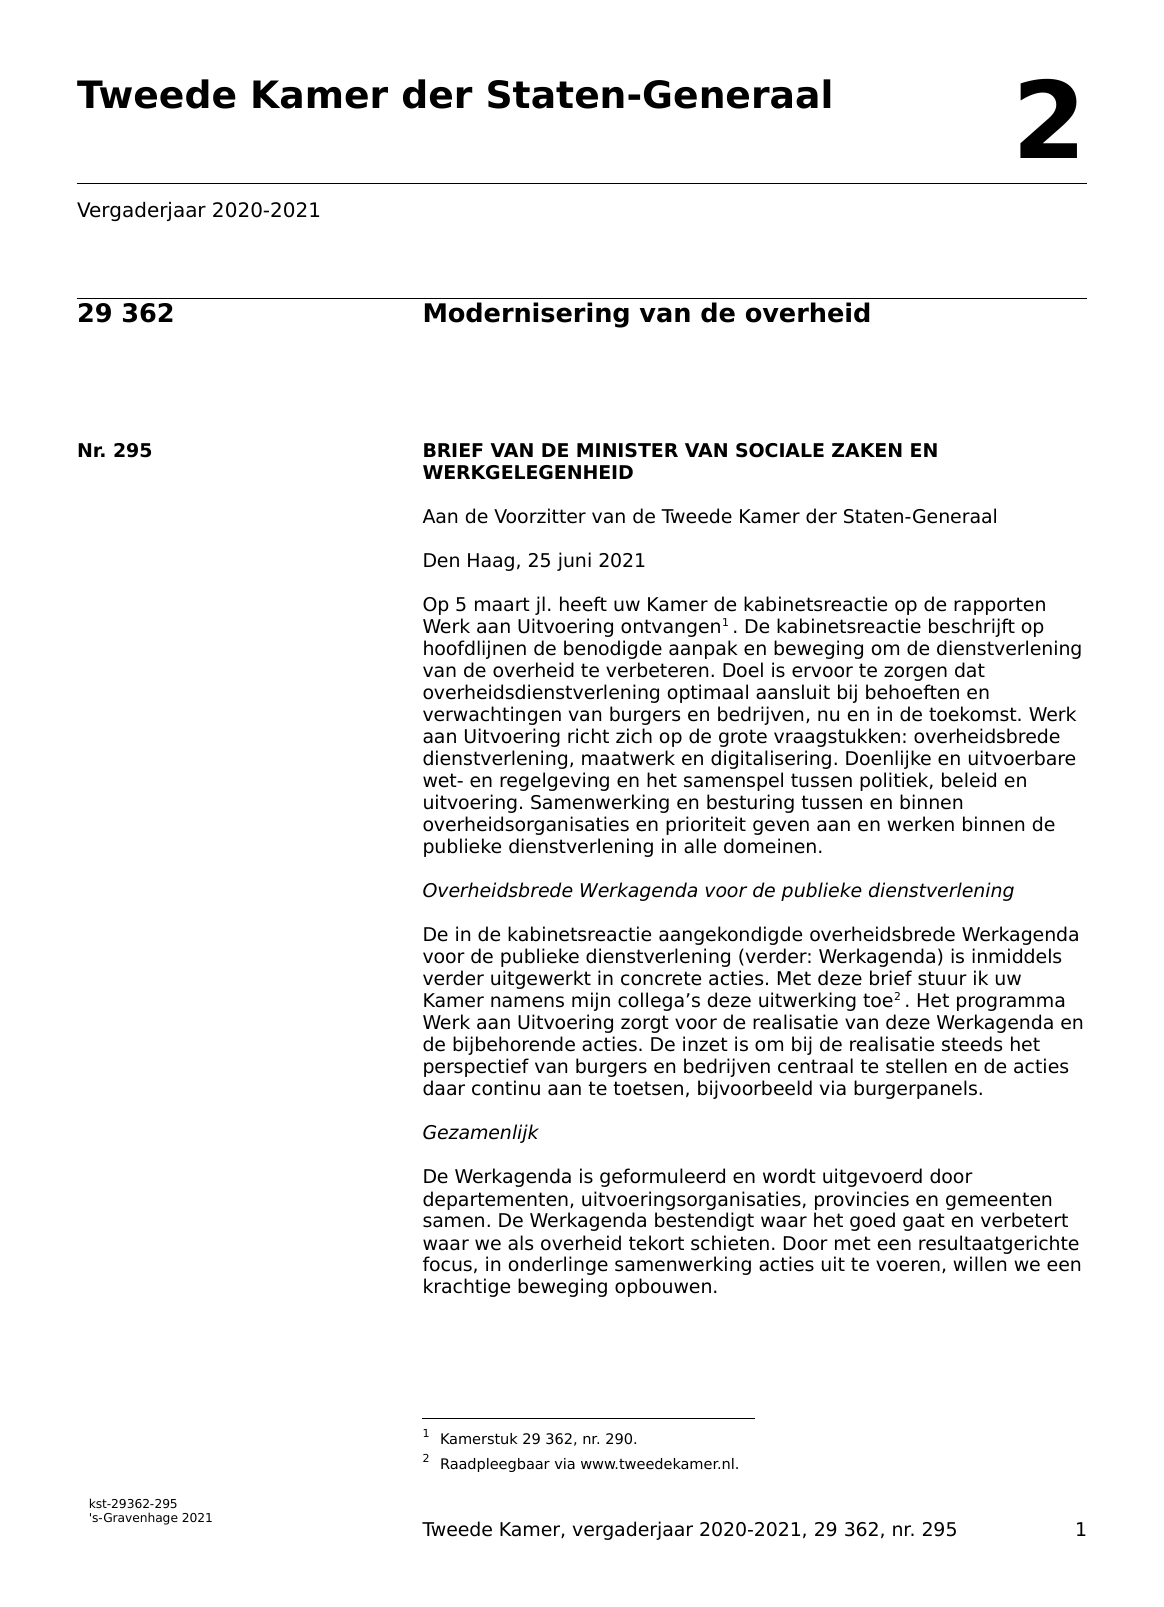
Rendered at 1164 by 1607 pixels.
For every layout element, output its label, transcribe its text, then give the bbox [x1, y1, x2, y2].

text Aan de Voorzitter van de Tweede Kamer der Staten-Generaal [422, 506, 1087, 528]
text Raadpleegbaar via www.tweedekamer.nl. [422, 1452, 1087, 1474]
text Kamerstuk 29 362, nr. 290. [422, 1427, 1087, 1449]
table_header Tweede Kamer der Staten-Generaal [77, 59, 886, 183]
text Den Haag, 25 juni 2021 [422, 550, 1087, 572]
table_header 2 [886, 59, 1087, 183]
table_cell Vergaderjaar 2020-2021 [77, 184, 1087, 298]
subtitle Nr. 295 BRIEF VAN DE MINISTER VAN SOCIALE ZAKEN EN WERKGELEGENHEID [77, 440, 1087, 484]
text kst-29362-295 [88, 1497, 323, 1511]
text 's-Gravenhage 2021 [88, 1511, 323, 1525]
subtitle 29 362 Modernisering van de overheid [77, 299, 1087, 329]
text De in de kabinetsreactie aangekondigde overheidsbrede Werkagenda voor de publieke dienstverlening (verder: Werkagenda) is inmiddels verder uitgewerkt in concrete acties. Met deze brief stuur ik uw Kamer namens mijn collega’s deze uitwerking toe. Het programma Werk aan Uitvoering zorgt voor de realisatie van deze Werkagenda en de bijbehorende acties. De inzet is om bij de realisatie steeds het perspectief van burgers en bedrijven centraal te stellen en de acties daar continu aan te toetsen, bijvoorbeeld via burgerpanels. [422, 924, 1087, 1100]
text Op 5 maart jl. heeft uw Kamer de kabinetsreactie op de rapporten Werk aan Uitvoering ontvangen. De kabinetsreactie beschrijft op hoofdlijnen de benodigde aanpak en beweging om de dienstverlening van de overheid te verbeteren. Doel is ervoor te zorgen dat overheidsdienstverlening optimaal aansluit bij behoeften en verwachtingen van burgers en bedrijven, nu en in de toekomst. Werk aan Uitvoering richt zich op de grote vraagstukken: overheidsbrede dienstverlening, maatwerk en digitalisering. Doenlijke en uitvoerbare wet- en regelgeving en het samenspel tussen politiek, beleid en uitvoering. Samenwerking en besturing tussen en binnen overheidsorganisaties en prioriteit geven aan en werken binnen de publieke dienstverlening in alle domeinen. [422, 594, 1087, 858]
subtitle Overheidsbrede Werkagenda voor de publieke dienstverlening [422, 880, 1087, 902]
text De Werkagenda is geformuleerd en wordt uitgevoerd door departementen, uitvoeringsorganisaties, provincies en gemeenten samen. De Werkagenda bestendigt waar het goed gaat en verbetert waar we als overheid tekort schieten. Door met een resultaatgerichte focus, in onderlinge samenwerking acties uit te voeren, willen we een krachtige beweging opbouwen. [422, 1166, 1087, 1298]
subtitle Gezamenlijk [422, 1122, 1087, 1144]
